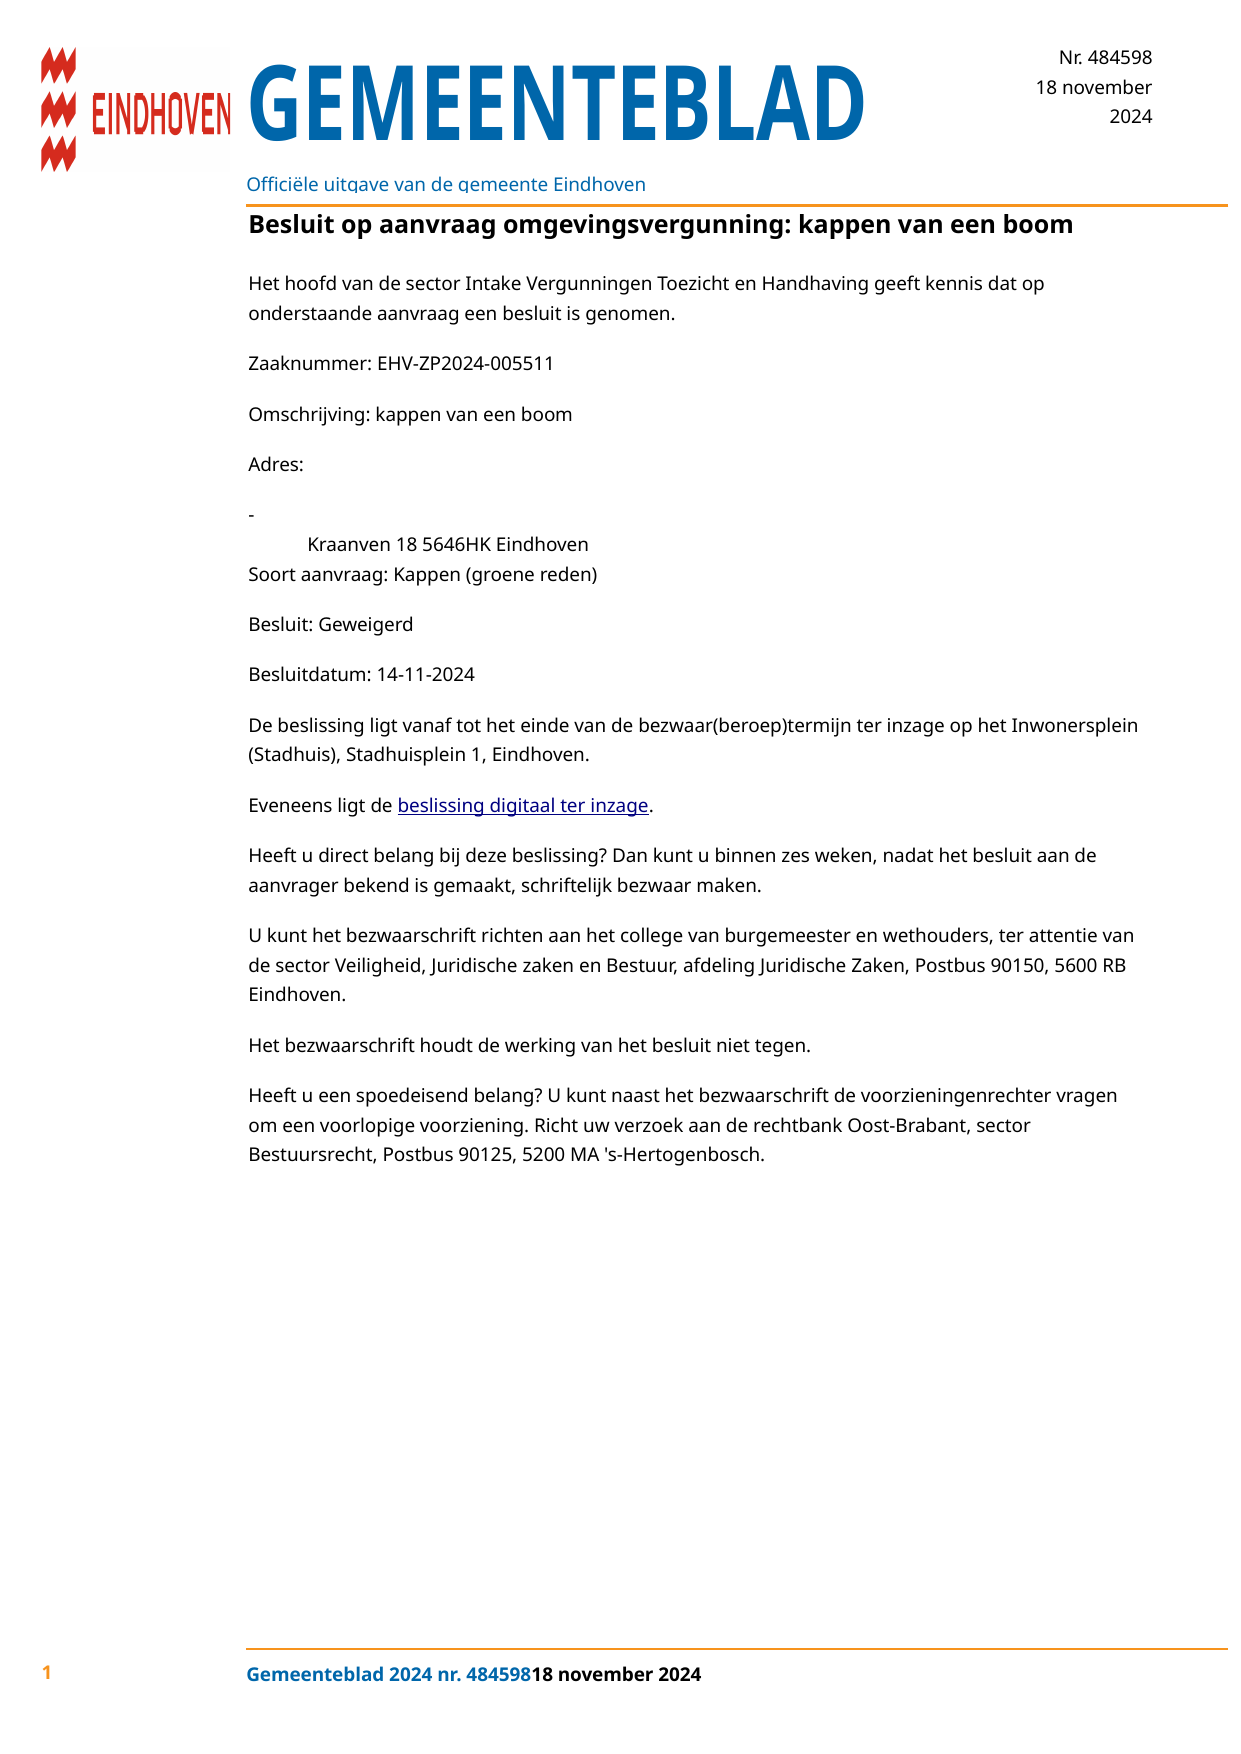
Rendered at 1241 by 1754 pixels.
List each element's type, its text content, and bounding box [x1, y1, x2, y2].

text U kunt het bezwaarschrift richten aan het college van burgemeester en wethouders, ter attentie van de sector Veiligheid, Juridische zaken en Bestuur, afdeling Juridische Zaken, Postbus 90150, 5600 RB Eindhoven. [248, 922, 1152, 1007]
list Kraanven 18 5646HK Eindhoven [248, 531, 1152, 557]
text Besluitdatum: 14-11-2024 [248, 662, 1152, 687]
text Adres: [248, 451, 1152, 477]
text Heeft u een spoedeisend belang? U kunt naast het bezwaarschrift de voorzieningenrechter vragen om een voorlopige voorziening. Richt uw verzoek aan de rechtbank Oost-Brabant, sector Bestuursrecht, Postbus 90125, 5200 MA 's-Hertogenbosch. [248, 1082, 1152, 1167]
text Eveneens ligt de beslissing digitaal ter inzage. [248, 792, 1152, 818]
text De beslissing ligt vanaf tot het einde van de bezwaar(beroep)termijn ter inzage op het Inwonersplein (Stadhuis), Stadhuisplein 1, Eindhoven. [248, 712, 1152, 767]
text Soort aanvraag: Kappen (groene reden) [248, 561, 1152, 586]
text Besluit op aanvraag omgevingsvergunning: kappen van een boom [248, 207, 1152, 241]
text Zaaknummer: EHV-ZP2024-005511 [248, 350, 1152, 376]
text Het hoofd van de sector Intake Vergunningen Toezicht en Handhaving geeft kennis dat op onderstaande aanvraag een besluit is genomen. [248, 270, 1152, 326]
text Heeft u direct belang bij deze beslissing? Dan kunt u binnen zes weken, nadat het besluit aan de aanvrager bekend is gemaakt, schriftelijk bezwaar maken. [248, 842, 1152, 898]
text Omschrijving: kappen van een boom [248, 401, 1152, 426]
text Besluit: Geweigerd [248, 611, 1152, 637]
text Het bezwaarschrift houdt de werking van het besluit niet tegen. [248, 1032, 1152, 1058]
picture [41, 47, 231, 172]
